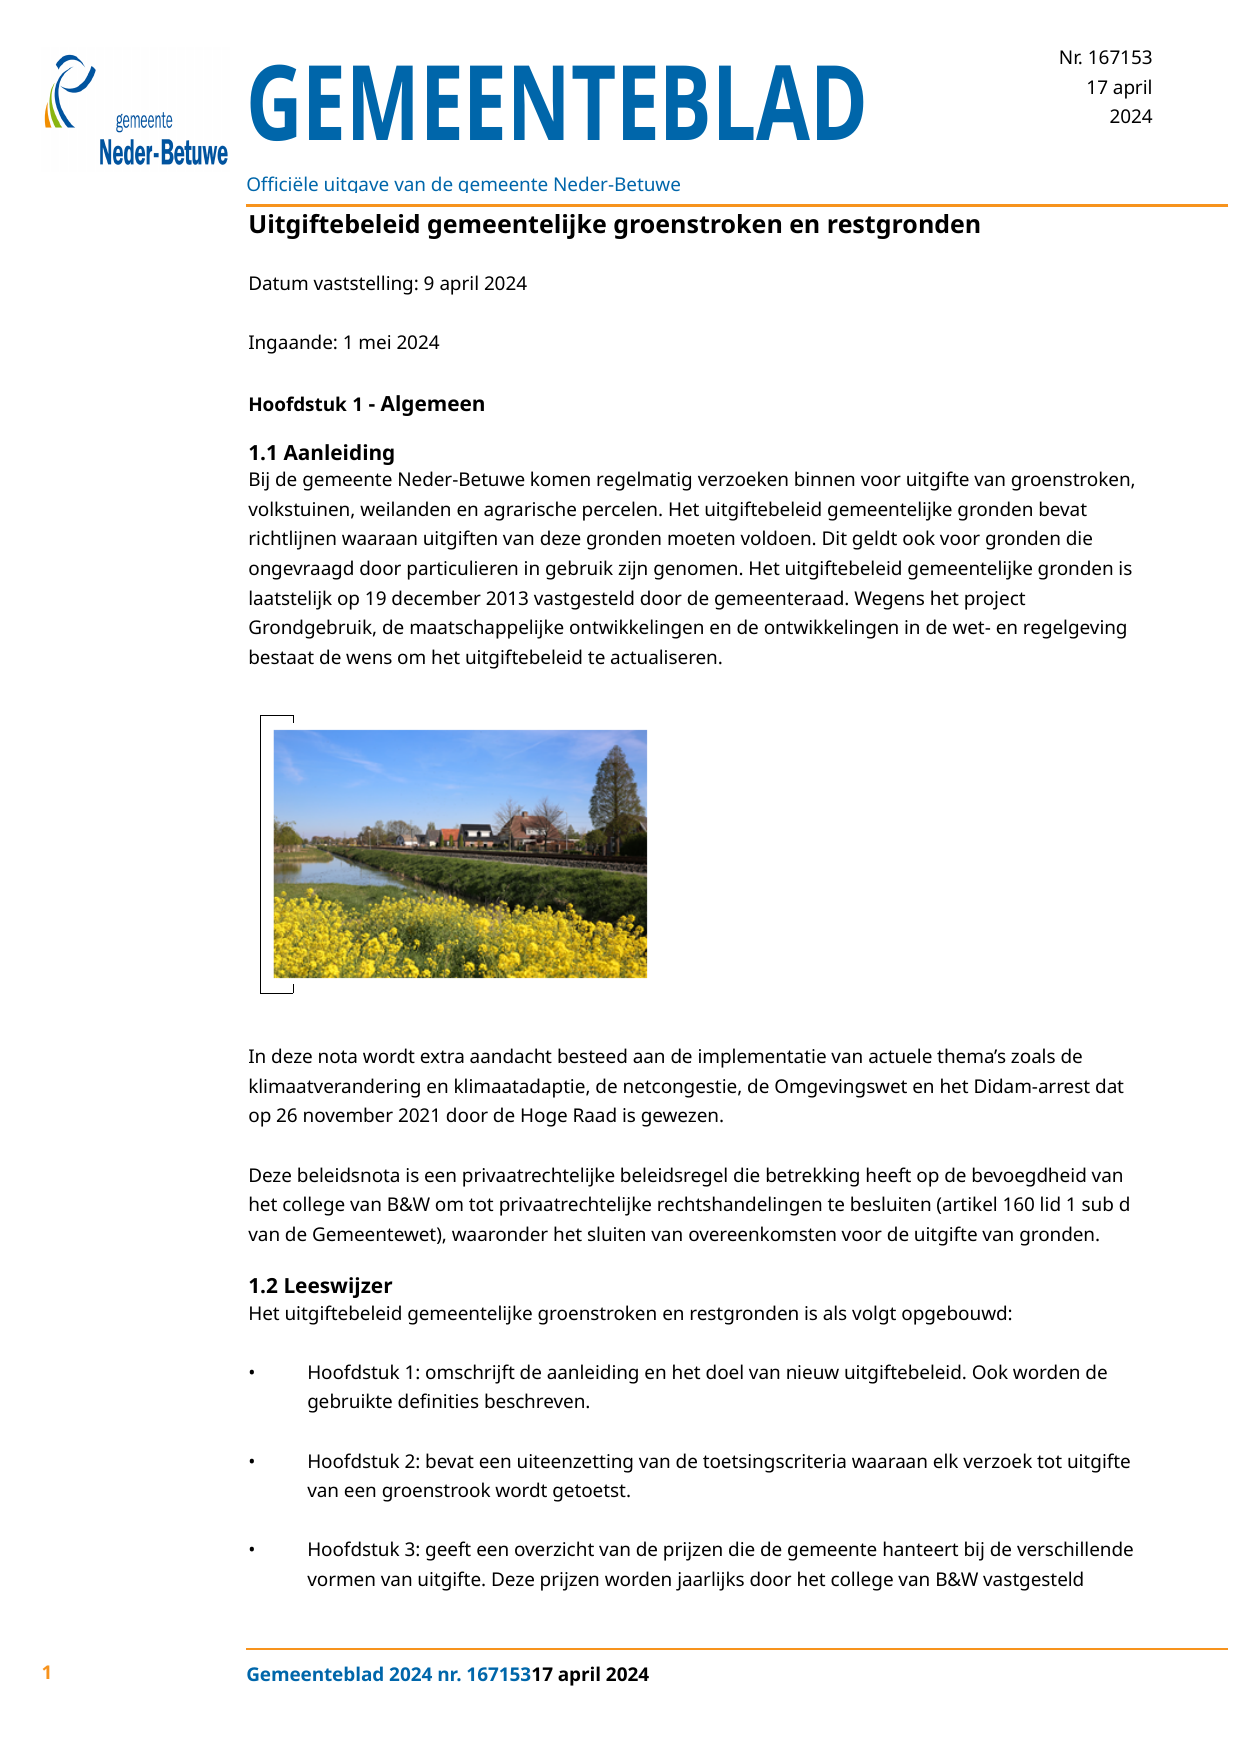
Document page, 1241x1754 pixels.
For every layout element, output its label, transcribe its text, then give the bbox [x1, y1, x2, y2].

text Ingaande: 1 mei 2024 [248, 329, 1152, 355]
list Hoofdstuk 2: bevat een uiteenzetting van de toetsingscriteria waaraan elk verzoek tot uitgifte van een groenstrook wordt getoetst. [248, 1448, 1152, 1503]
text 1.2 Leeswijzer [248, 1271, 1152, 1300]
text Uitgiftebeleid gemeentelijke groenstroken en restgronden [248, 207, 1152, 241]
text Datum vaststelling: 9 april 2024 [248, 270, 1152, 296]
picture [41, 47, 231, 172]
picture [268, 723, 653, 984]
text In deze nota wordt extra aandacht besteed aan de implementatie van actuele thema’s zoals de klimaatverandering en klimaatadaptie, de netcongestie, de Omgevingswet en het Didam-arrest dat op 26 november 2021 door de Hoge Raad is gewezen. [248, 1043, 1152, 1128]
list Hoofdstuk 1: omschrijft de aanleiding en het doel van nieuw uitgiftebeleid. Ook worden de gebruikte definities beschreven. [248, 1359, 1152, 1414]
text 1.1 Aanleiding [248, 438, 1152, 466]
text Hoofdstuk 1 - Algemeen [248, 389, 1152, 417]
list Hoofdstuk 3: geeft een overzicht van de prijzen die de gemeente hanteert bij de verschillende vormen van uitgifte. Deze prijzen worden jaarlijks door het college van B&W vastgesteld [248, 1537, 1152, 1592]
text Het uitgiftebeleid gemeentelijke groenstroken en restgronden is als volgt opgebouwd: [248, 1300, 1152, 1326]
text Deze beleidsnota is een privaatrechtelijke beleidsregel die betrekking heeft op de bevoegdheid van het college van B&W om tot privaatrechtelijke rechtshandelingen te besluiten (artikel 160 lid 1 sub d van de Gemeentewet), waaronder het sluiten van overeenkomsten voor de uitgifte van gronden. [248, 1162, 1152, 1247]
text Bij de gemeente Neder-Betuwe komen regelmatig verzoeken binnen voor uitgifte van groenstroken, volkstuinen, weilanden en agrarische percelen. Het uitgiftebeleid gemeentelijke gronden bevat richtlijnen waaraan uitgiften van deze gronden moeten voldoen. Dit geldt ook voor gronden die ongevraagd door particulieren in gebruik zijn genomen. Het uitgiftebeleid gemeentelijke gronden is laatstelijk op 19 december 2013 vastgesteld door de gemeenteraad. Wegens het project Grondgebruik, de maatschappelijke ontwikkelingen en de ontwikkelingen in de wet- en regelgeving bestaat de wens om het uitgiftebeleid te actualiseren. [248, 466, 1152, 669]
